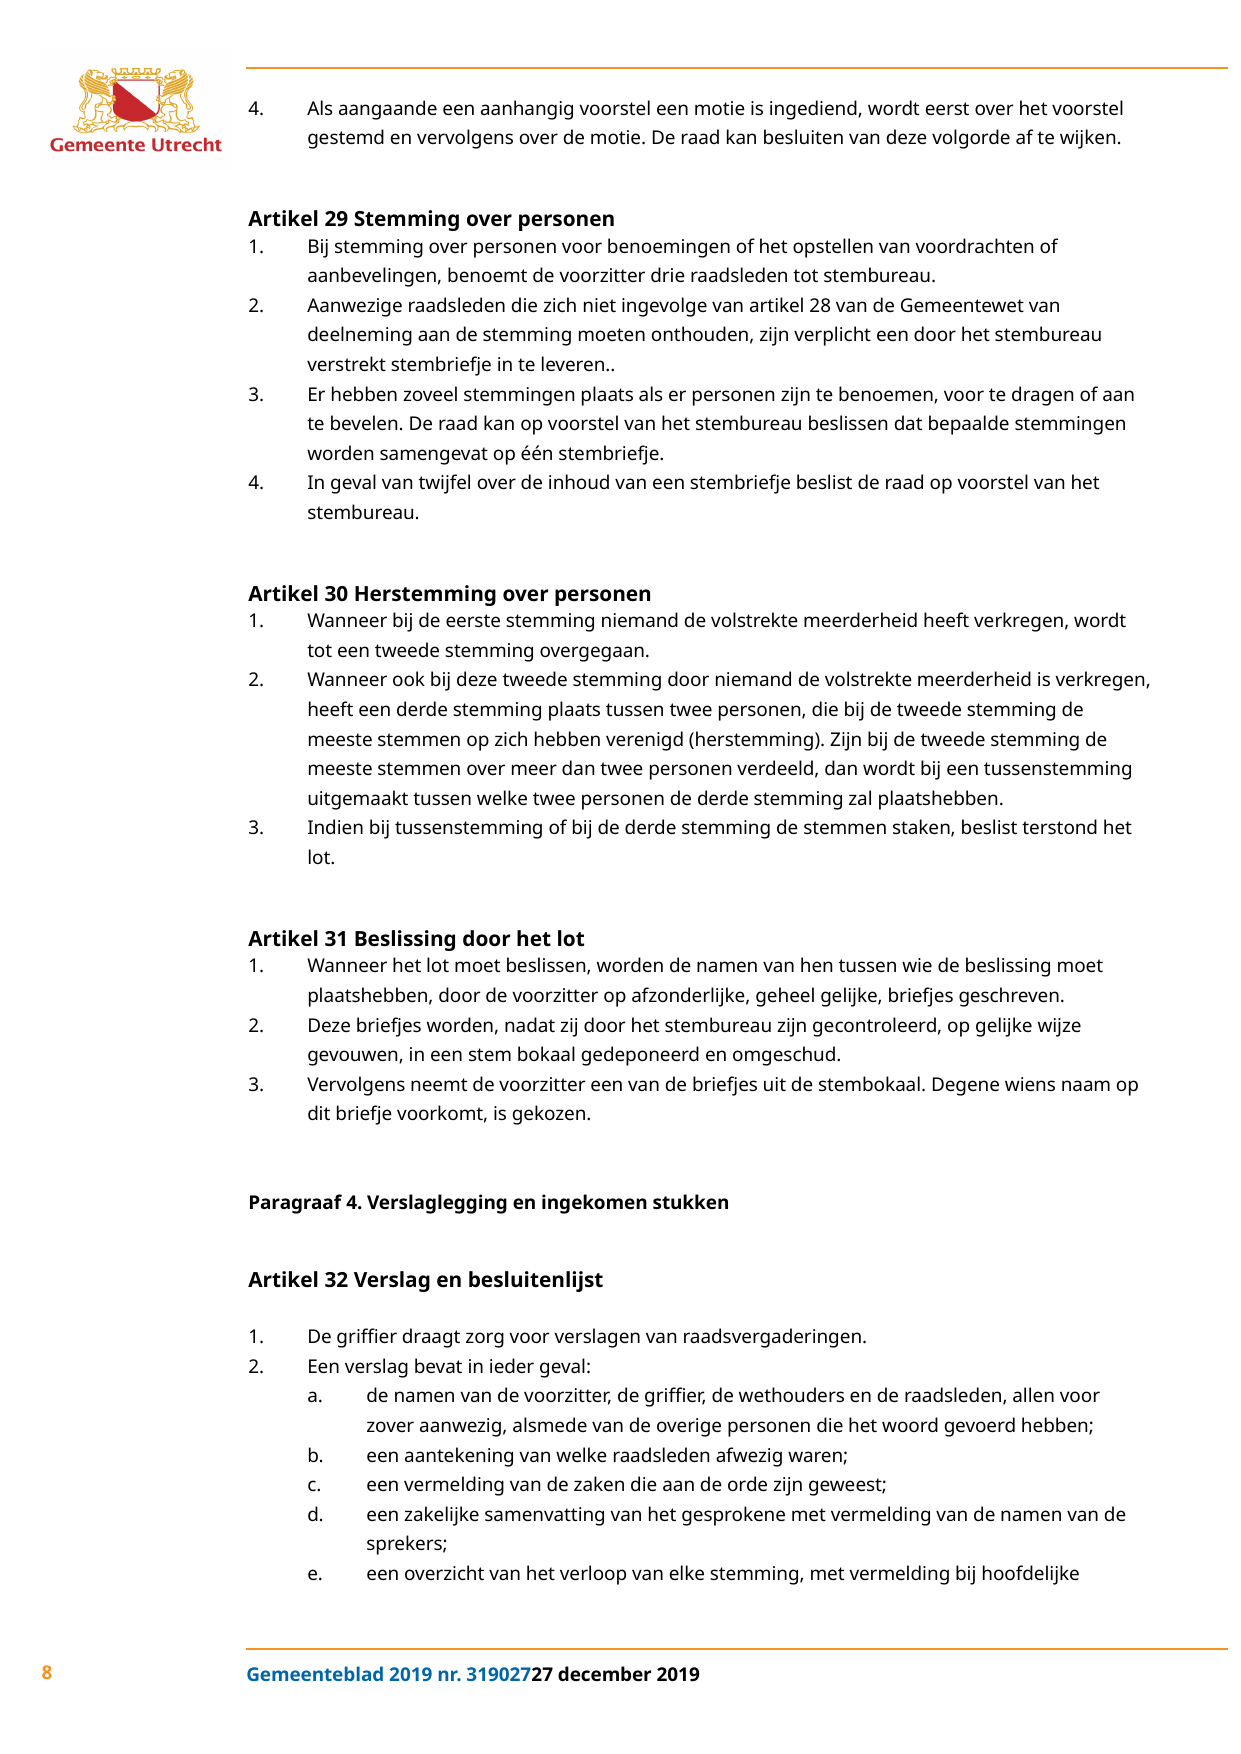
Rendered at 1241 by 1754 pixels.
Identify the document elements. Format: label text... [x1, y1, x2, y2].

list Indien bij tussenstemming of bij de derde stemming de stemmen staken, beslist terstond het lot. [248, 814, 1152, 870]
list een zakelijke samenvatting van het gesprokene met vermelding van de namen van de sprekers; [307, 1501, 1152, 1556]
list Als aangaande een aanhangig voorstel een motie is ingediend, wordt eerst over het voorstel gestemd en vervolgens over de motie. De raad kan besluiten van deze volgorde af te wijken. [248, 95, 1152, 150]
text Artikel 30 Herstemming over personen [248, 579, 1152, 607]
list een vermelding van de zaken die aan de orde zijn geweest; [307, 1471, 1152, 1497]
list Een verslag bevat in ieder geval: [248, 1353, 1152, 1379]
list Deze briefjes worden, nadat zij door het stembureau zijn gecontroleerd, op gelijke wijze gevouwen, in een stem bokaal gedeponeerd en omgeschud. [248, 1012, 1152, 1067]
list een overzicht van het verloop van elke stemming, met vermelding bij hoofdelijke [307, 1560, 1152, 1586]
list de namen van de voorzitter, de griffier, de wethouders en de raadsleden, allen voor zover aanwezig, alsmede van de overige personen die het woord gevoerd hebben; [307, 1383, 1152, 1438]
text Paragraaf 4. Verslaglegging en ingekomen stukken [248, 1189, 1152, 1215]
text Artikel 32 Verslag en besluitenlijst [248, 1265, 1152, 1294]
list Aanwezige raadsleden die zich niet ingevolge van artikel 28 van de Gemeentewet van deelneming aan de stemming moeten onthouden, zijn verplicht een door het stembureau verstrekt stembriefje in te leveren.. [248, 292, 1152, 377]
list Er hebben zoveel stemmingen plaats als er personen zijn te benoemen, voor te dragen of aan te bevelen. De raad kan op voorstel van het stembureau beslissen dat bepaalde stemmingen worden samengevat op één stembriefje. [248, 381, 1152, 466]
text Artikel 29 Stemming over personen [248, 204, 1152, 233]
list In geval van twijfel over de inhoud van een stembriefje beslist de raad op voorstel van het stembureau. [248, 469, 1152, 525]
picture [41, 47, 231, 172]
list Wanneer ook bij deze tweede stemming door niemand de volstrekte meerderheid is verkregen, heeft een derde stemming plaats tussen twee personen, die bij de tweede stemming de meeste stemmen op zich hebben verenigd (herstemming). Zijn bij de tweede stemming de meeste stemmen over meer dan twee personen verdeeld, dan wordt bij een tussenstemming uitgemaakt tussen welke twee personen de derde stemming zal plaatshebben. [248, 667, 1152, 811]
list Wanneer bij de eerste stemming niemand de volstrekte meerderheid heeft verkregen, wordt tot een tweede stemming overgegaan. [248, 607, 1152, 663]
list De griffier draagt zorg voor verslagen van raadsvergaderingen. [248, 1323, 1152, 1349]
list Wanneer het lot moet beslissen, worden de namen van hen tussen wie de beslissing moet plaatshebben, door de voorzitter op afzonderlijke, geheel gelijke, briefjes geschreven. [248, 953, 1152, 1008]
list Bij stemming over personen voor benoemingen of het opstellen van voordrachten of aanbevelingen, benoemt de voorzitter drie raadsleden tot stembureau. [248, 233, 1152, 288]
list Vervolgens neemt de voorzitter een van de briefjes uit de stembokaal. Degene wiens naam op dit briefje voorkomt, is gekozen. [248, 1071, 1152, 1126]
text Artikel 31 Beslissing door het lot [248, 924, 1152, 953]
list een aantekening van welke raadsleden afwezig waren; [307, 1442, 1152, 1467]
